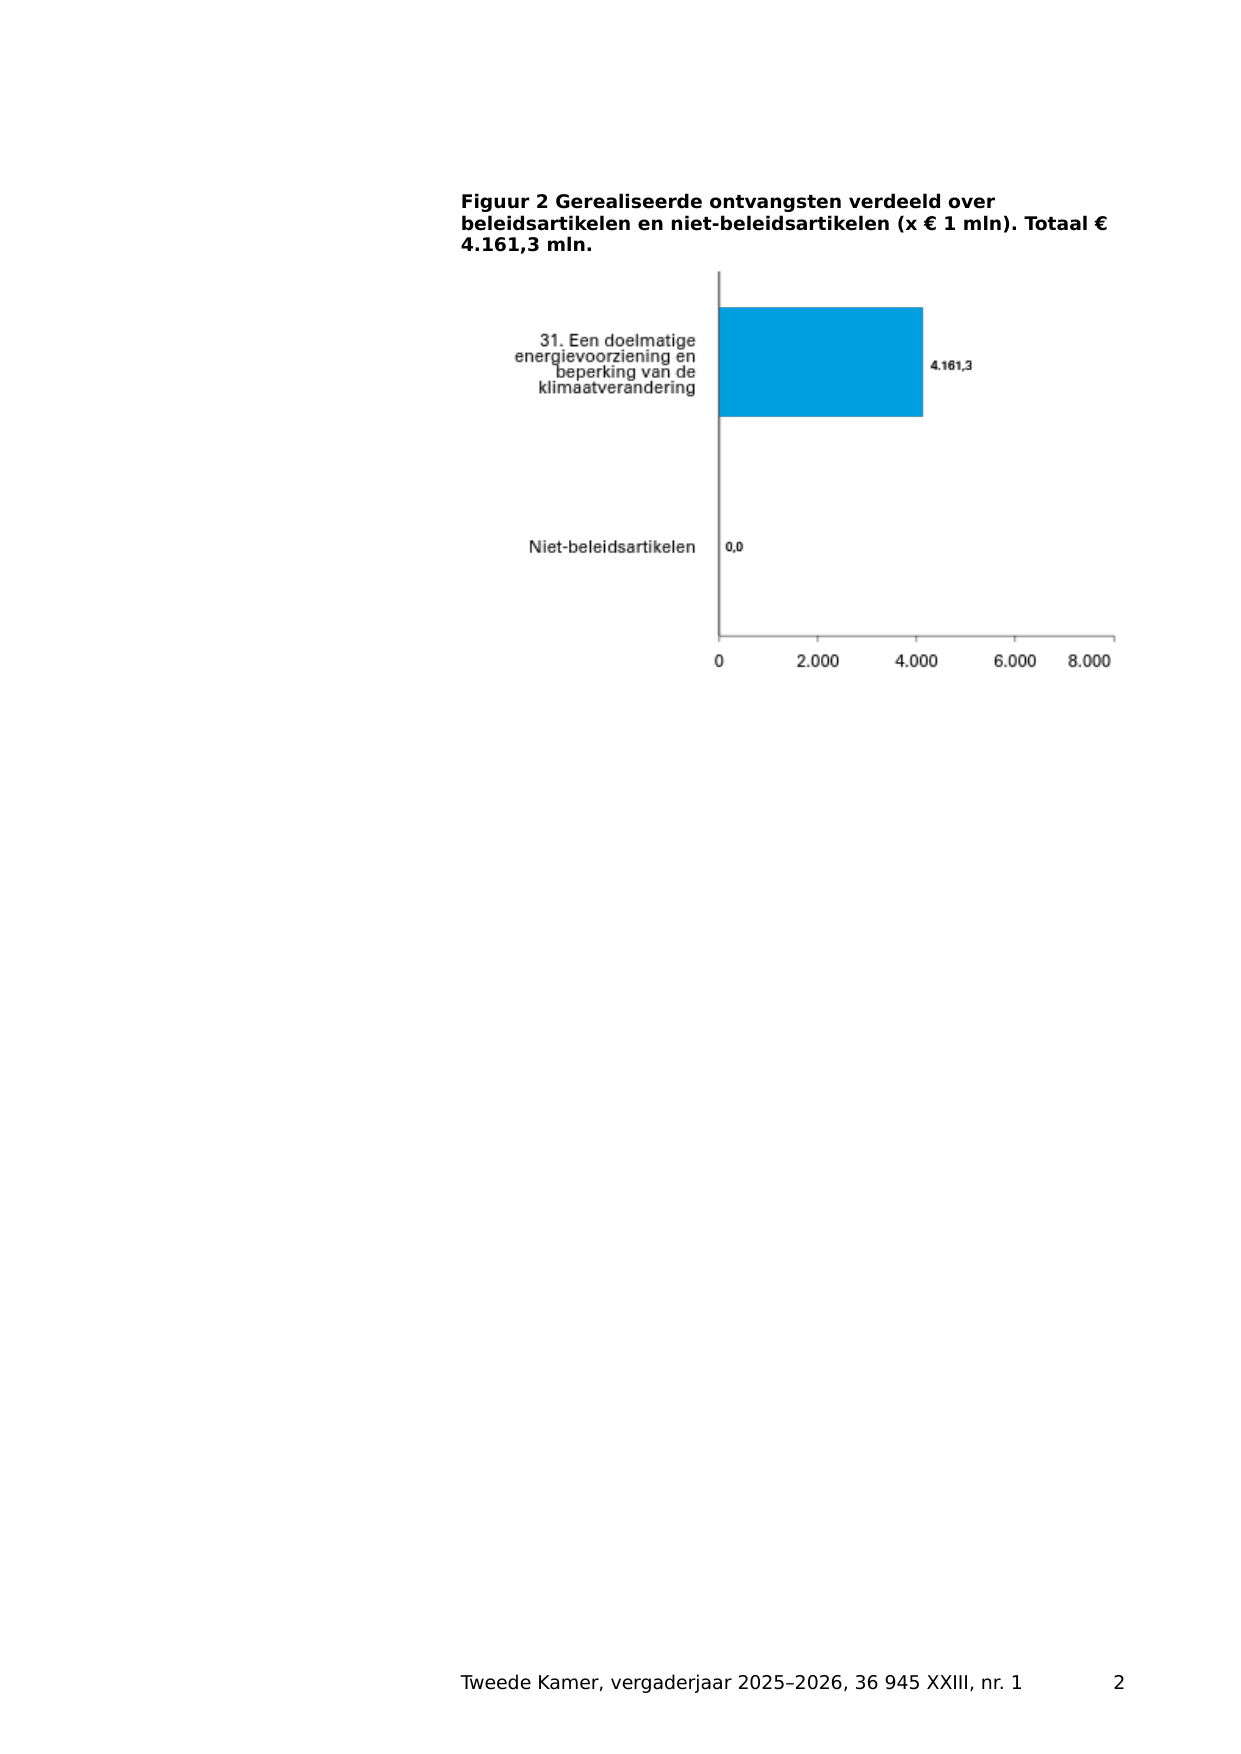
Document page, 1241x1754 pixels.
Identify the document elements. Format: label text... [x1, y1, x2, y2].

title Figuur 2 Gerealiseerde ontvangsten verdeeld over beleidsartikelen en niet-beleidsartikelen (x € 1 mln). Totaal € 4.161,3 mln. [461, 191, 1125, 256]
